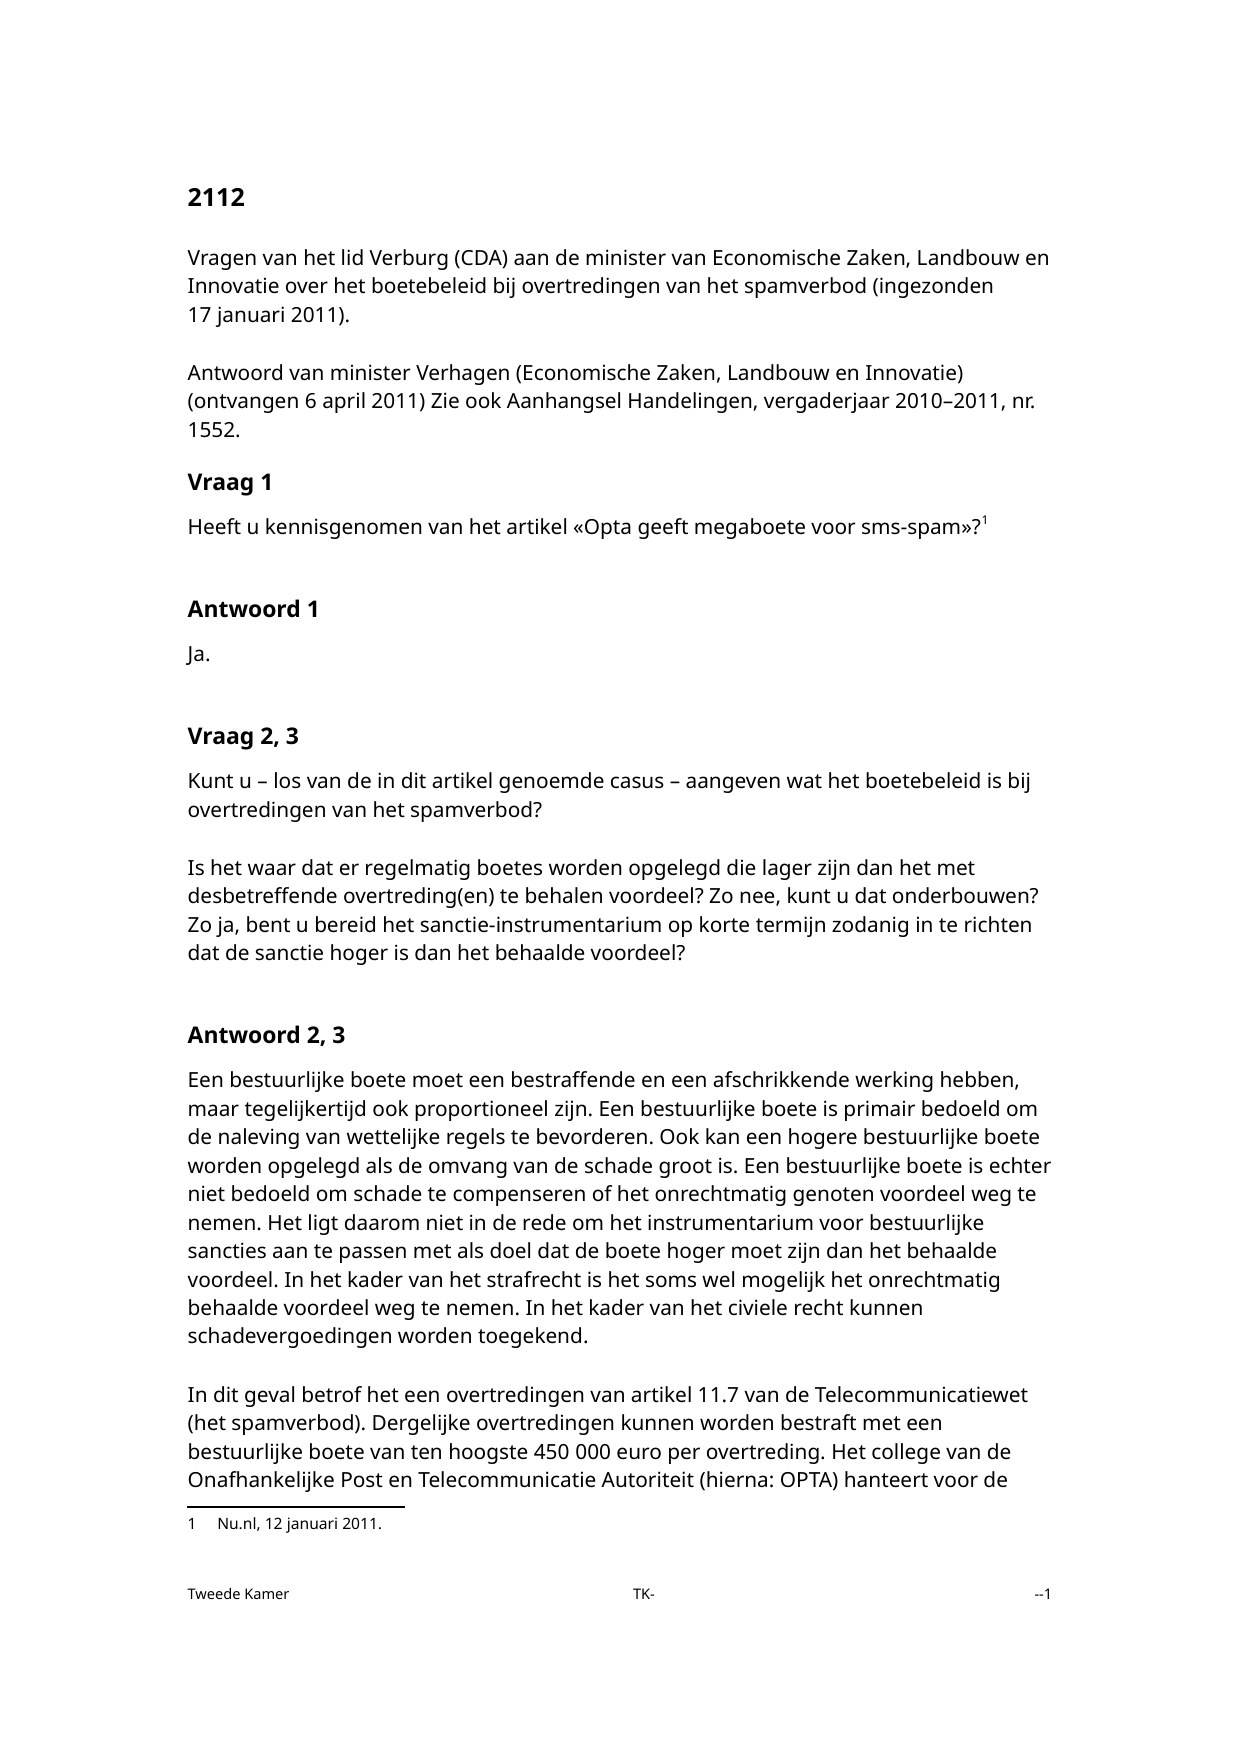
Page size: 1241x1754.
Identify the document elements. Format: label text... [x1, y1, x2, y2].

text Is het waar dat er regelmatig boetes worden opgelegd die lager zijn dan het met desbetreffende overtreding(en) te behalen voordeel? Zo nee, kunt u dat onderbouwen? Zo ja, bent u bereid het sanctie-instrumentarium op korte termijn zodanig in te richten dat de sanctie hoger is dan het behaalde voordeel? [187, 853, 1053, 967]
text 2112 [187, 179, 1053, 213]
text Nu.nl, 12 januari 2011. [187, 1506, 1053, 1534]
text Ja. [187, 639, 1053, 667]
subtitle Antwoord 2, 3 [187, 1019, 1053, 1051]
text Een bestuurlijke boete moet een bestraffende en een afschrikkende werking hebben, maar tegelijkertijd ook proportioneel zijn. Een bestuurlijke boete is primair bedoeld om de naleving van wettelijke regels te bevorderen. Ook kan een hogere bestuurlijke boete worden opgelegd als de omvang van de schade groot is. Een bestuurlijke boete is echter niet bedoeld om schade te compenseren of het onrechtmatig genoten voordeel weg te nemen. Het ligt daarom niet in de rede om het instrumentarium voor bestuurlijke sancties aan te passen met als doel dat de boete hoger moet zijn dan het behaalde voordeel. In het kader van het strafrecht is het soms wel mogelijk het onrechtmatig behaalde voordeel weg te nemen. In het kader van het civiele recht kunnen schadevergoedingen worden toegekend. [187, 1066, 1053, 1350]
subtitle Vraag 1 [187, 466, 1053, 497]
text Heeft u kennisgenomen van het artikel «Opta geeft megaboete voor sms-spam»? [187, 512, 1053, 540]
text Kunt u – los van de in dit artikel genoemde casus – aangeven wat het boetebeleid is bij overtredingen van het spamverbod? [187, 766, 1053, 823]
subtitle Vraag 2, 3 [187, 720, 1053, 751]
subtitle Antwoord 1 [187, 593, 1053, 624]
text In dit geval betrof het een overtredingen van artikel 11.7 van de Telecommunicatiewet (het spamverbod). Dergelijke overtredingen kunnen worden bestraft met een bestuurlijke boete van ten hoogste 450 000 euro per overtreding. Het college van de Onafhankelijke Post en Telecommunicatie Autoriteit (hierna: OPTA) hanteert voor de [187, 1380, 1053, 1494]
text Antwoord van minister Verhagen (Economische Zaken, Landbouw en Innovatie) (ontvangen 6 april 2011) Zie ook Aanhangsel Handelingen, vergaderjaar 2010–2011, nr. 1552. [187, 358, 1053, 443]
text Vragen van het lid Verburg (CDA) aan de minister van Economische Zaken, Landbouw en Innovatie over het boetebeleid bij overtredingen van het spamverbod (ingezonden 17 januari 2011). [187, 243, 1053, 328]
